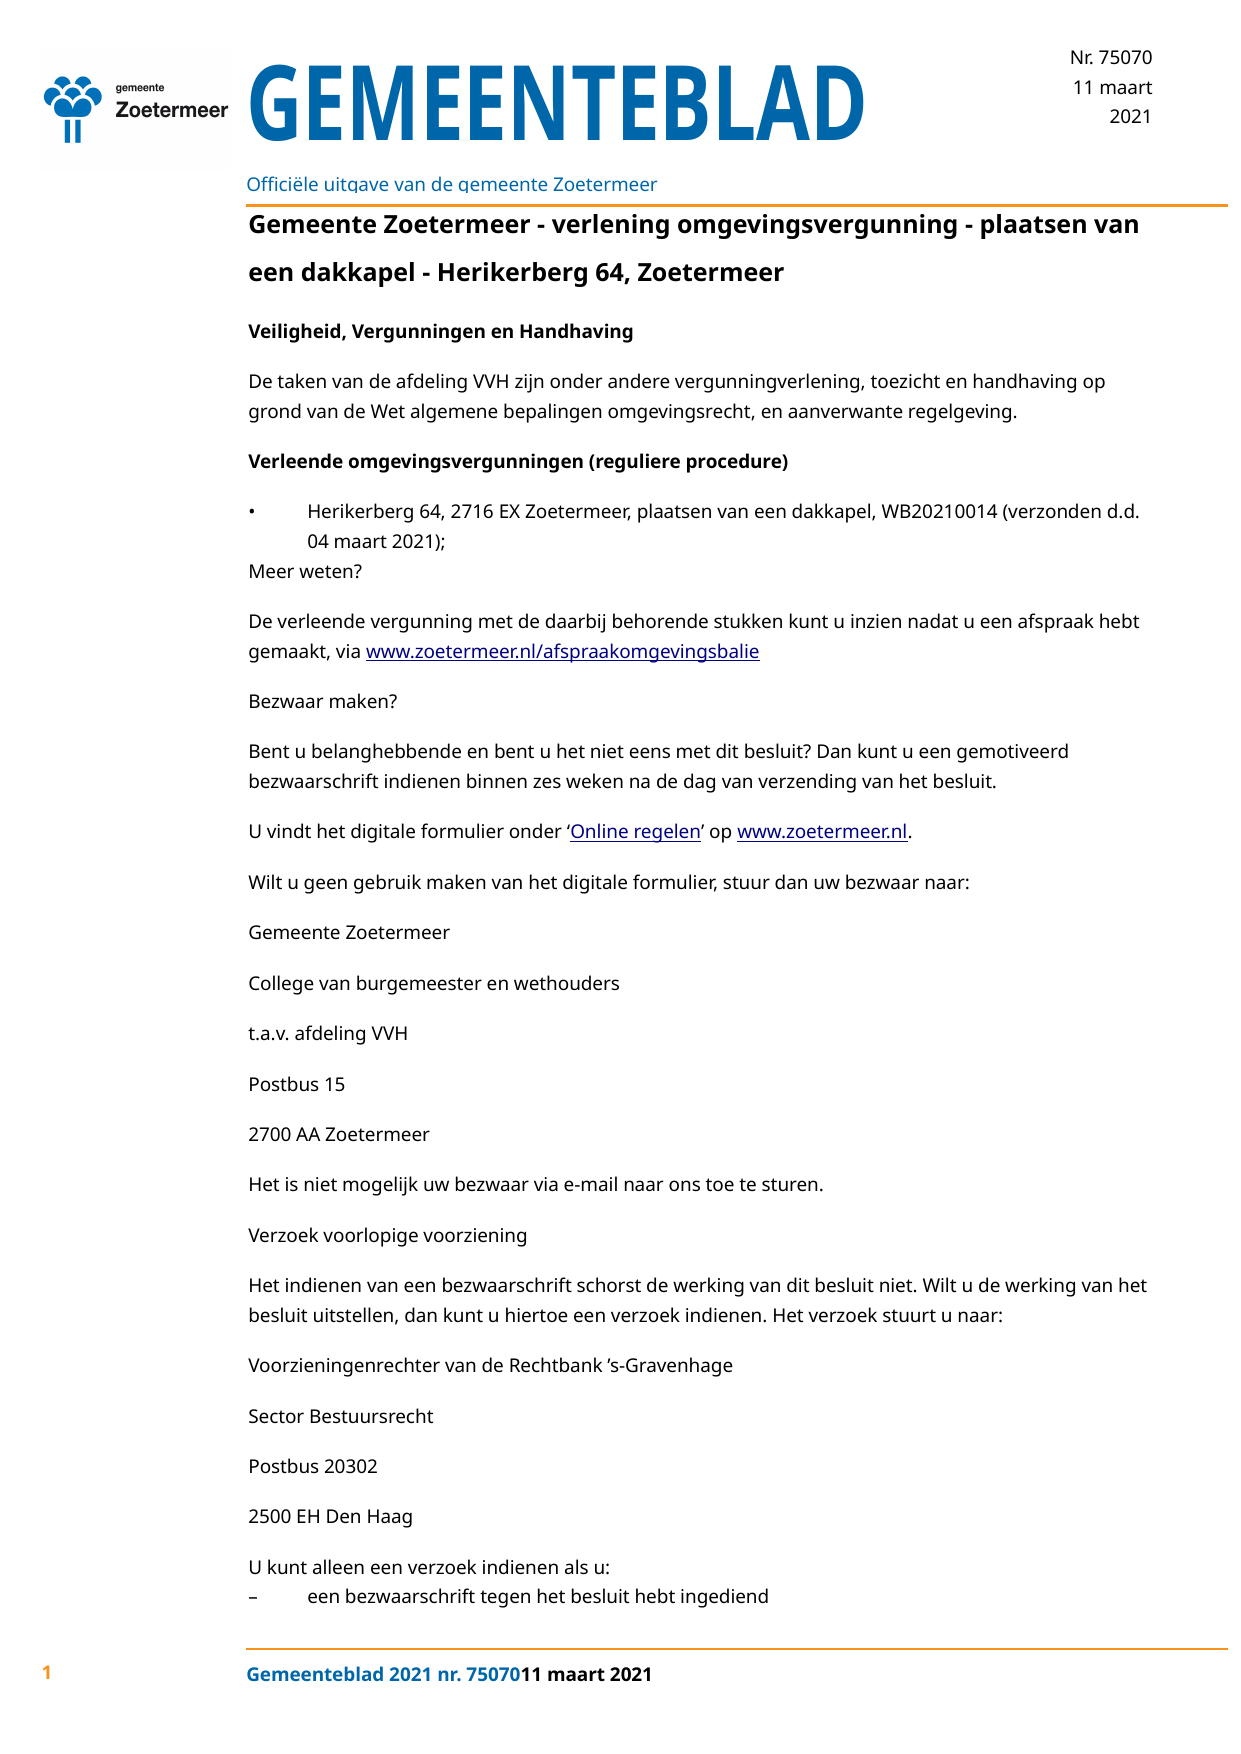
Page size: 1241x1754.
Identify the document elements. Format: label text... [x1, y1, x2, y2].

text Bezwaar maken? [248, 688, 1152, 714]
text Gemeente Zoetermeer [248, 919, 1152, 945]
text College van burgemeester en wethouders [248, 970, 1152, 996]
text Verleende omgevingsvergunningen (reguliere procedure) [248, 448, 1152, 474]
text Gemeente Zoetermeer - verlening omgevingsvergunning - plaatsen van een dakkapel - Herikerberg 64, Zoetermeer [248, 207, 1152, 288]
text De verleende vergunning met de daarbij behorende stukken kunt u inzien nadat u een afspraak hebt gemaakt, via www.zoetermeer.nl/afspraakomgevingsbalie [248, 608, 1152, 664]
text U vindt het digitale formulier onder ‘Online regelen’ op www.zoetermeer.nl. [248, 819, 1152, 844]
text 2500 EH Den Haag [248, 1504, 1152, 1529]
text Bent u belanghebbende en bent u het niet eens met dit besluit? Dan kunt u een gemotiveerd bezwaarschrift indienen binnen zes weken na de dag van verzending van het besluit. [248, 739, 1152, 794]
text Sector Bestuursrecht [248, 1403, 1152, 1429]
text Voorzieningenrechter van de Rechtbank ’s-Gravenhage [248, 1352, 1152, 1378]
text U kunt alleen een verzoek indienen als u: [248, 1554, 1152, 1580]
text 2700 AA Zoetermeer [248, 1121, 1152, 1147]
text t.a.v. afdeling VVH [248, 1020, 1152, 1046]
text Postbus 15 [248, 1071, 1152, 1097]
text Wilt u geen gebruik maken van het digitale formulier, stuur dan uw bezwaar naar: [248, 869, 1152, 895]
text Verzoek voorlopige voorziening [248, 1222, 1152, 1248]
text Meer weten? [248, 558, 1152, 584]
text Het is niet mogelijk uw bezwaar via e-mail naar ons toe te sturen. [248, 1172, 1152, 1197]
list een bezwaarschrift tegen het besluit hebt ingediend [248, 1584, 1152, 1609]
text Veiligheid, Vergunningen en Handhaving [248, 318, 1152, 344]
text Het indienen van een bezwaarschrift schorst de werking van dit besluit niet. Wilt u de werking van het besluit uitstellen, dan kunt u hiertoe een verzoek indienen. Het verzoek stuurt u naar: [248, 1272, 1152, 1328]
text De taken van de afdeling VVH zijn onder andere vergunningverlening, toezicht en handhaving op grond van de Wet algemene bepalingen omgevingsrecht, en aanverwante regelgeving. [248, 368, 1152, 424]
list Herikerberg 64, 2716 EX Zoetermeer, plaatsen van een dakkapel, WB20210014 (verzonden d.d. 04 maart 2021); [248, 499, 1152, 554]
picture [41, 47, 231, 172]
text Postbus 20302 [248, 1453, 1152, 1479]
